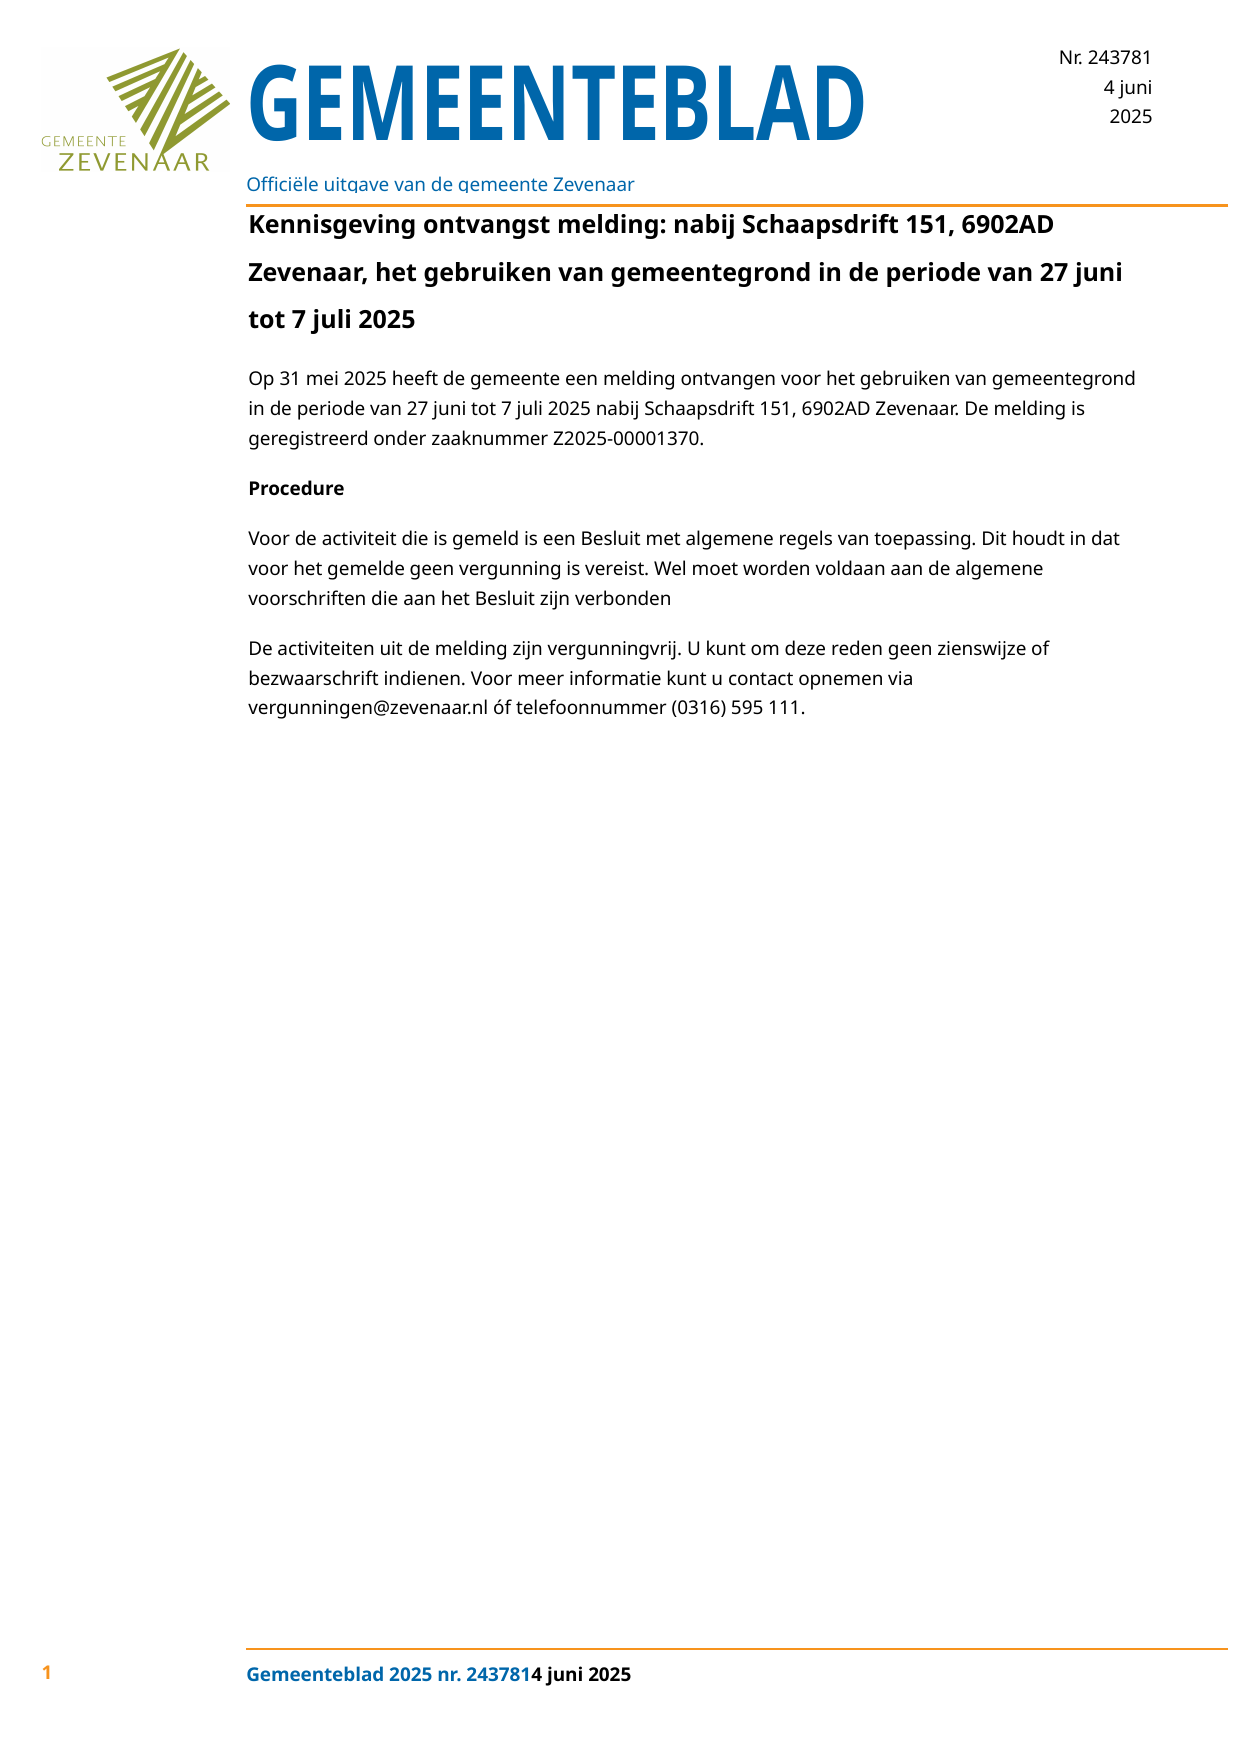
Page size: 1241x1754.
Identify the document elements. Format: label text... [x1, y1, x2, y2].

text Kennisgeving ontvangst melding: nabij Schaapsdrift 151, 6902AD Zevenaar, het gebruiken van gemeentegrond in de periode van 27 juni tot 7 juli 2025 [248, 207, 1152, 336]
text Procedure [248, 475, 1152, 501]
text De activiteiten uit de melding zijn vergunningvrij. U kunt om deze reden geen zienswijze of bezwaarschrift indienen. Voor meer informatie kunt u contact opnemen via vergunningen@zevenaar.nl óf telefoonnummer (0316) 595 111. [248, 635, 1152, 720]
picture [41, 47, 231, 172]
text Op 31 mei 2025 heeft de gemeente een melding ontvangen voor het gebruiken van gemeentegrond in de periode van 27 juni tot 7 juli 2025 nabij Schaapsdrift 151, 6902AD Zevenaar. De melding is geregistreerd onder zaaknummer Z2025-00001370. [248, 366, 1152, 450]
text Voor de activiteit die is gemeld is een Besluit met algemene regels van toepassing. Dit houdt in dat voor het gemelde geen vergunning is vereist. Wel moet worden voldaan aan de algemene voorschriften die aan het Besluit zijn verbonden [248, 526, 1152, 610]
